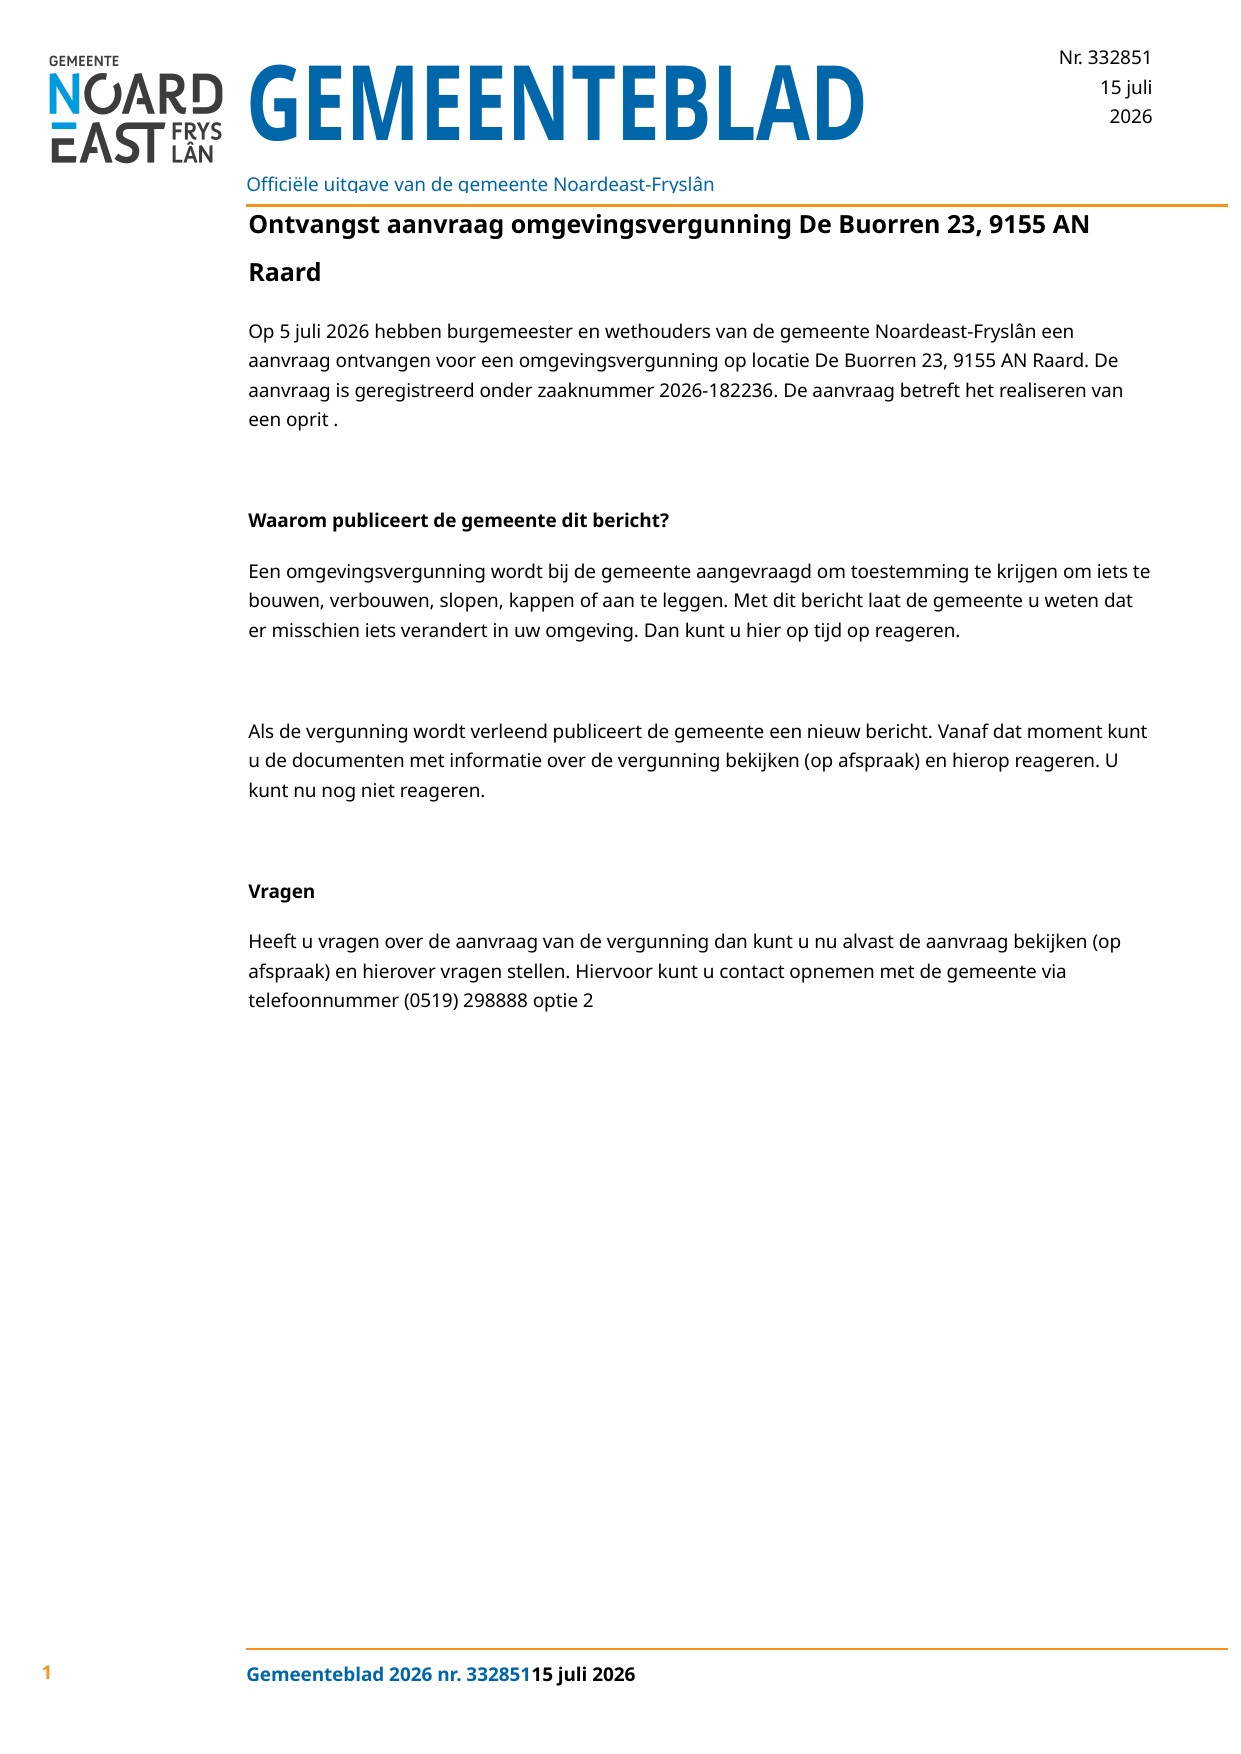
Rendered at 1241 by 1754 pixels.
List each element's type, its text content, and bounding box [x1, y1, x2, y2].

picture [41, 47, 231, 172]
text Waarom publiceert de gemeente dit bericht? [248, 507, 1152, 533]
text Vragen [248, 878, 1152, 904]
text Als de vergunning wordt verleend publiceert de gemeente een nieuw bericht. Vanaf dat moment kunt u de documenten met informatie over de vergunning bekijken (op afspraak) en hierop reageren. U kunt nu nog niet reageren. [248, 718, 1152, 803]
text Op 5 juli 2026 hebben burgemeester en wethouders van de gemeente Noardeast-Fryslân een aanvraag ontvangen voor een omgevingsvergunning op locatie De Buorren 23, 9155 AN Raard. De aanvraag is geregistreerd onder zaaknummer 2026-182236. De aanvraag betreft het realiseren van een oprit . [248, 318, 1152, 432]
text Heeft u vragen over de aanvraag van de vergunning dan kunt u nu alvast de aanvraag bekijken (op afspraak) en hierover vragen stellen. Hiervoor kunt u contact opnemen met de gemeente via telefoonnummer (0519) 298888 optie 2 [248, 928, 1152, 1013]
text Een omgevingsvergunning wordt bij de gemeente aangevraagd om toestemming te krijgen om iets te bouwen, verbouwen, slopen, kappen of aan te leggen. Met dit bericht laat de gemeente u weten dat er misschien iets verandert in uw omgeving. Dan kunt u hier op tijd op reageren. [248, 558, 1152, 643]
text Ontvangst aanvraag omgevingsvergunning De Buorren 23, 9155 AN Raard [248, 207, 1152, 288]
